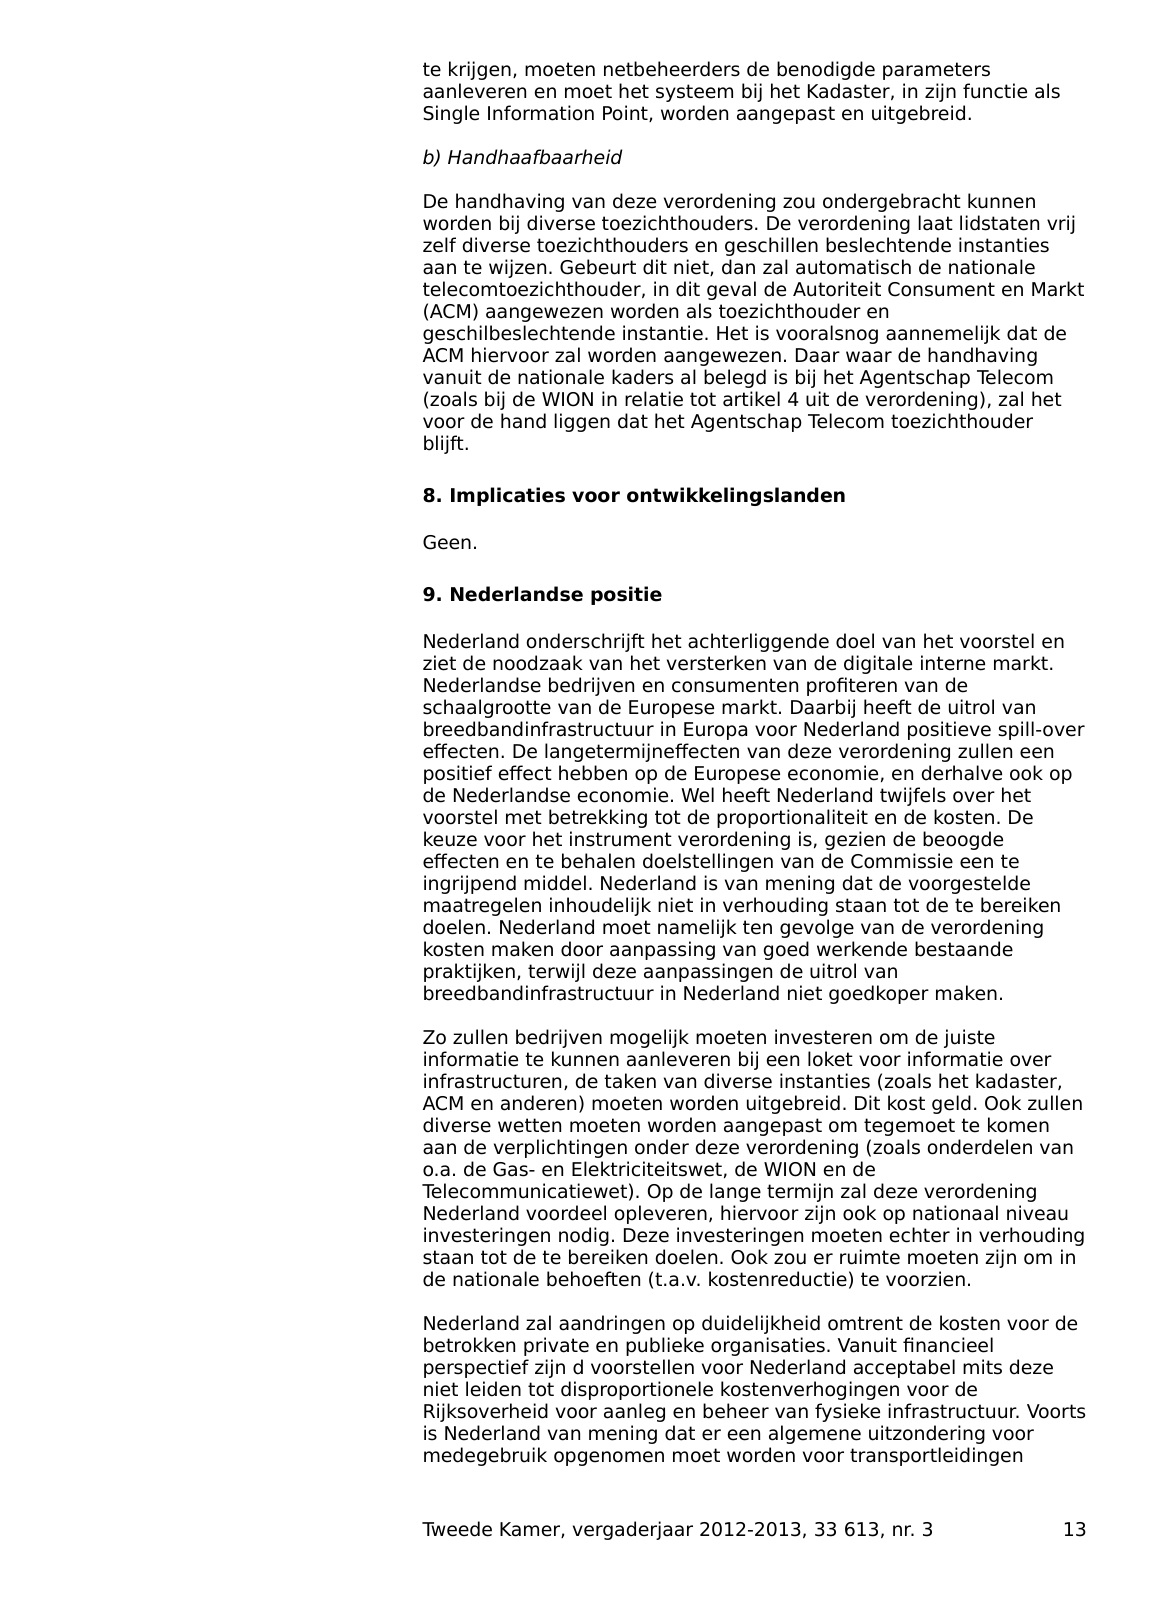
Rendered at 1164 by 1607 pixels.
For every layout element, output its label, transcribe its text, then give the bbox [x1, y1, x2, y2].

text Nederland onderschrijft het achterliggende doel van het voorstel en ziet de noodzaak van het versterken van de digitale interne markt. Nederlandse bedrijven en consumenten profiteren van de schaalgrootte van de Europese markt. Daarbij heeft de uitrol van breedbandinfrastructuur in Europa voor Nederland positieve spill-over effecten. De langetermijneffecten van deze verordening zullen een positief effect hebben op de Europese economie, en derhalve ook op de Nederlandse economie. Wel heeft Nederland twijfels over het voorstel met betrekking tot de proportionaliteit en de kosten. De keuze voor het instrument verordening is, gezien de beoogde effecten en te behalen doelstellingen van de Commissie een te ingrijpend middel. Nederland is van mening dat de voorgestelde maatregelen inhoudelijk niet in verhouding staan tot de te bereiken doelen. Nederland moet namelijk ten gevolge van de verordening kosten maken door aanpassing van goed werkende bestaande praktijken, terwijl deze aanpassingen de uitrol van breedbandinfrastructuur in Nederland niet goedkoper maken. [422, 631, 1087, 1005]
text Geen. [422, 532, 1087, 554]
text Nederland zal aandringen op duidelijkheid omtrent de kosten voor de betrokken private en publieke organisaties. Vanuit financieel perspectief zijn d voorstellen voor Nederland acceptabel mits deze niet leiden tot disproportionele kostenverhogingen voor de Rijksoverheid voor aanleg en beheer van fysieke infrastructuur. Voorts is Nederland van mening dat er een algemene uitzondering voor medegebruik opgenomen moet worden voor transportleidingen [422, 1313, 1087, 1467]
subtitle 9. Nederlandse positie [422, 584, 1087, 606]
text te krijgen, moeten netbeheerders de benodigde parameters aanleveren en moet het systeem bij het Kadaster, in zijn functie als Single Information Point, worden aangepast en uitgebreid. [422, 59, 1087, 125]
subtitle 8. Implicaties voor ontwikkelingslanden [422, 485, 1087, 507]
subtitle b) Handhaafbaarheid [422, 147, 1087, 169]
text De handhaving van deze verordening zou ondergebracht kunnen worden bij diverse toezichthouders. De verordening laat lidstaten vrij zelf diverse toezichthouders en geschillen beslechtende instanties aan te wijzen. Gebeurt dit niet, dan zal automatisch de nationale telecomtoezichthouder, in dit geval de Autoriteit Consument en Markt (ACM) aangewezen worden als toezichthouder en geschilbeslechtende instantie. Het is vooralsnog aannemelijk dat de ACM hiervoor zal worden aangewezen. Daar waar de handhaving vanuit de nationale kaders al belegd is bij het Agentschap Telecom (zoals bij de WION in relatie tot artikel 4 uit de verordening), zal het voor de hand liggen dat het Agentschap Telecom toezichthouder blijft. [422, 191, 1087, 455]
text Zo zullen bedrijven mogelijk moeten investeren om de juiste informatie te kunnen aanleveren bij een loket voor informatie over infrastructuren, de taken van diverse instanties (zoals het kadaster, ACM en anderen) moeten worden uitgebreid. Dit kost geld. Ook zullen diverse wetten moeten worden aangepast om tegemoet te komen aan de verplichtingen onder deze verordening (zoals onderdelen van o.a. de Gas- en Elektriciteitswet, de WION en de Telecommunicatiewet). Op de lange termijn zal deze verordening Nederland voordeel opleveren, hiervoor zijn ook op nationaal niveau investeringen nodig. Deze investeringen moeten echter in verhouding staan tot de te bereiken doelen. Ook zou er ruimte moeten zijn om in de nationale behoeften (t.a.v. kostenreductie) te voorzien. [422, 1027, 1087, 1291]
